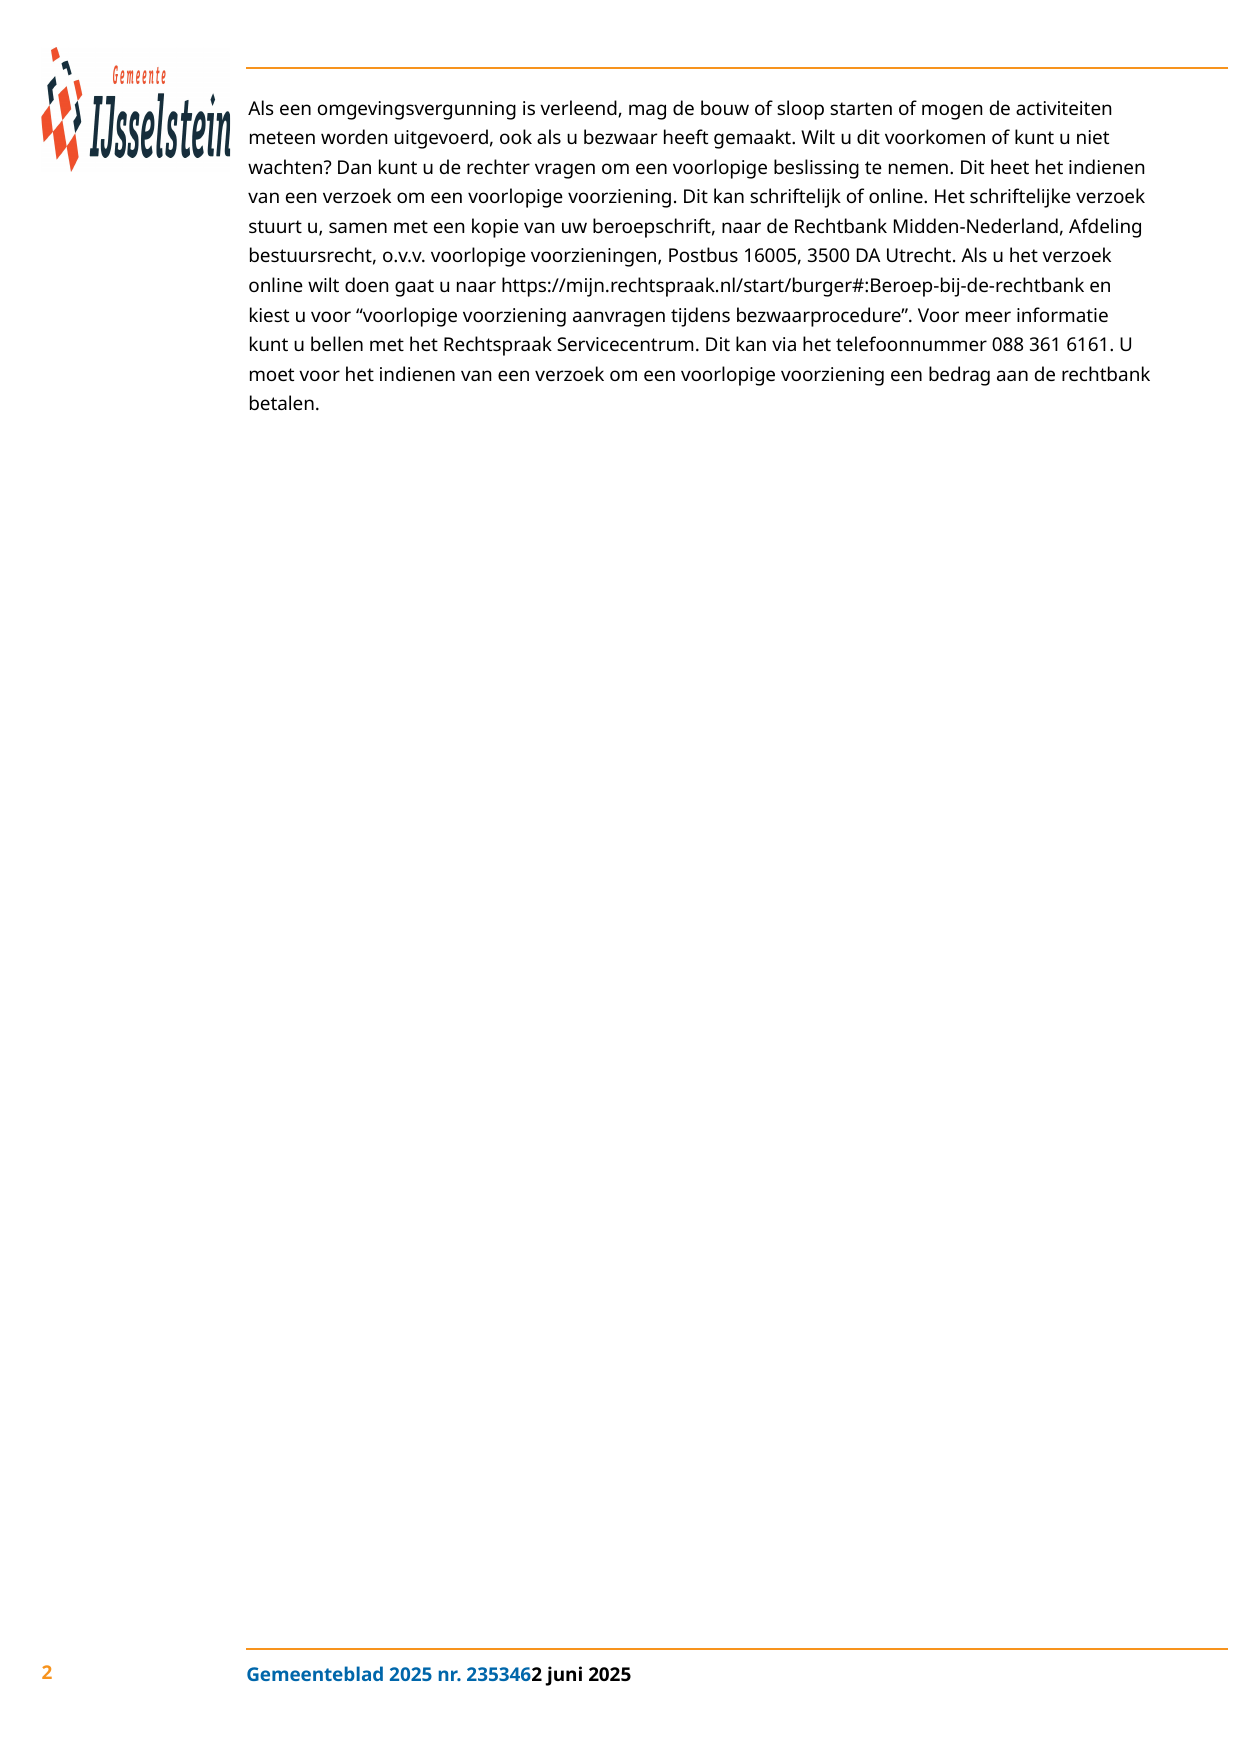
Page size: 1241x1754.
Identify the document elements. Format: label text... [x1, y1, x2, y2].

text Als een omgevingsvergunning is verleend, mag de bouw of sloop starten of mogen de activiteiten meteen worden uitgevoerd, ook als u bezwaar heeft gemaakt. Wilt u dit voorkomen of kunt u niet wachten? Dan kunt u de rechter vragen om een voorlopige beslissing te nemen. Dit heet het indienen van een verzoek om een voorlopige voorziening. Dit kan schriftelijk of online. Het schriftelijke verzoek stuurt u, samen met een kopie van uw beroepschrift, naar de Rechtbank Midden-Nederland, Afdeling bestuursrecht, o.v.v. voorlopige voorzieningen, Postbus 16005, 3500 DA Utrecht. Als u het verzoek online wilt doen gaat u naar https://mijn.rechtspraak.nl/start/burger#:Beroep-bij-de-rechtbank en kiest u voor “voorlopige voorziening aanvragen tijdens bezwaarprocedure”. Voor meer informatie kunt u bellen met het Rechtspraak Servicecentrum. Dit kan via het telefoonnummer 088 361 6161. U moet voor het indienen van een verzoek om een voorlopige voorziening een bedrag aan de rechtbank betalen. [248, 95, 1152, 416]
picture [41, 47, 231, 172]
